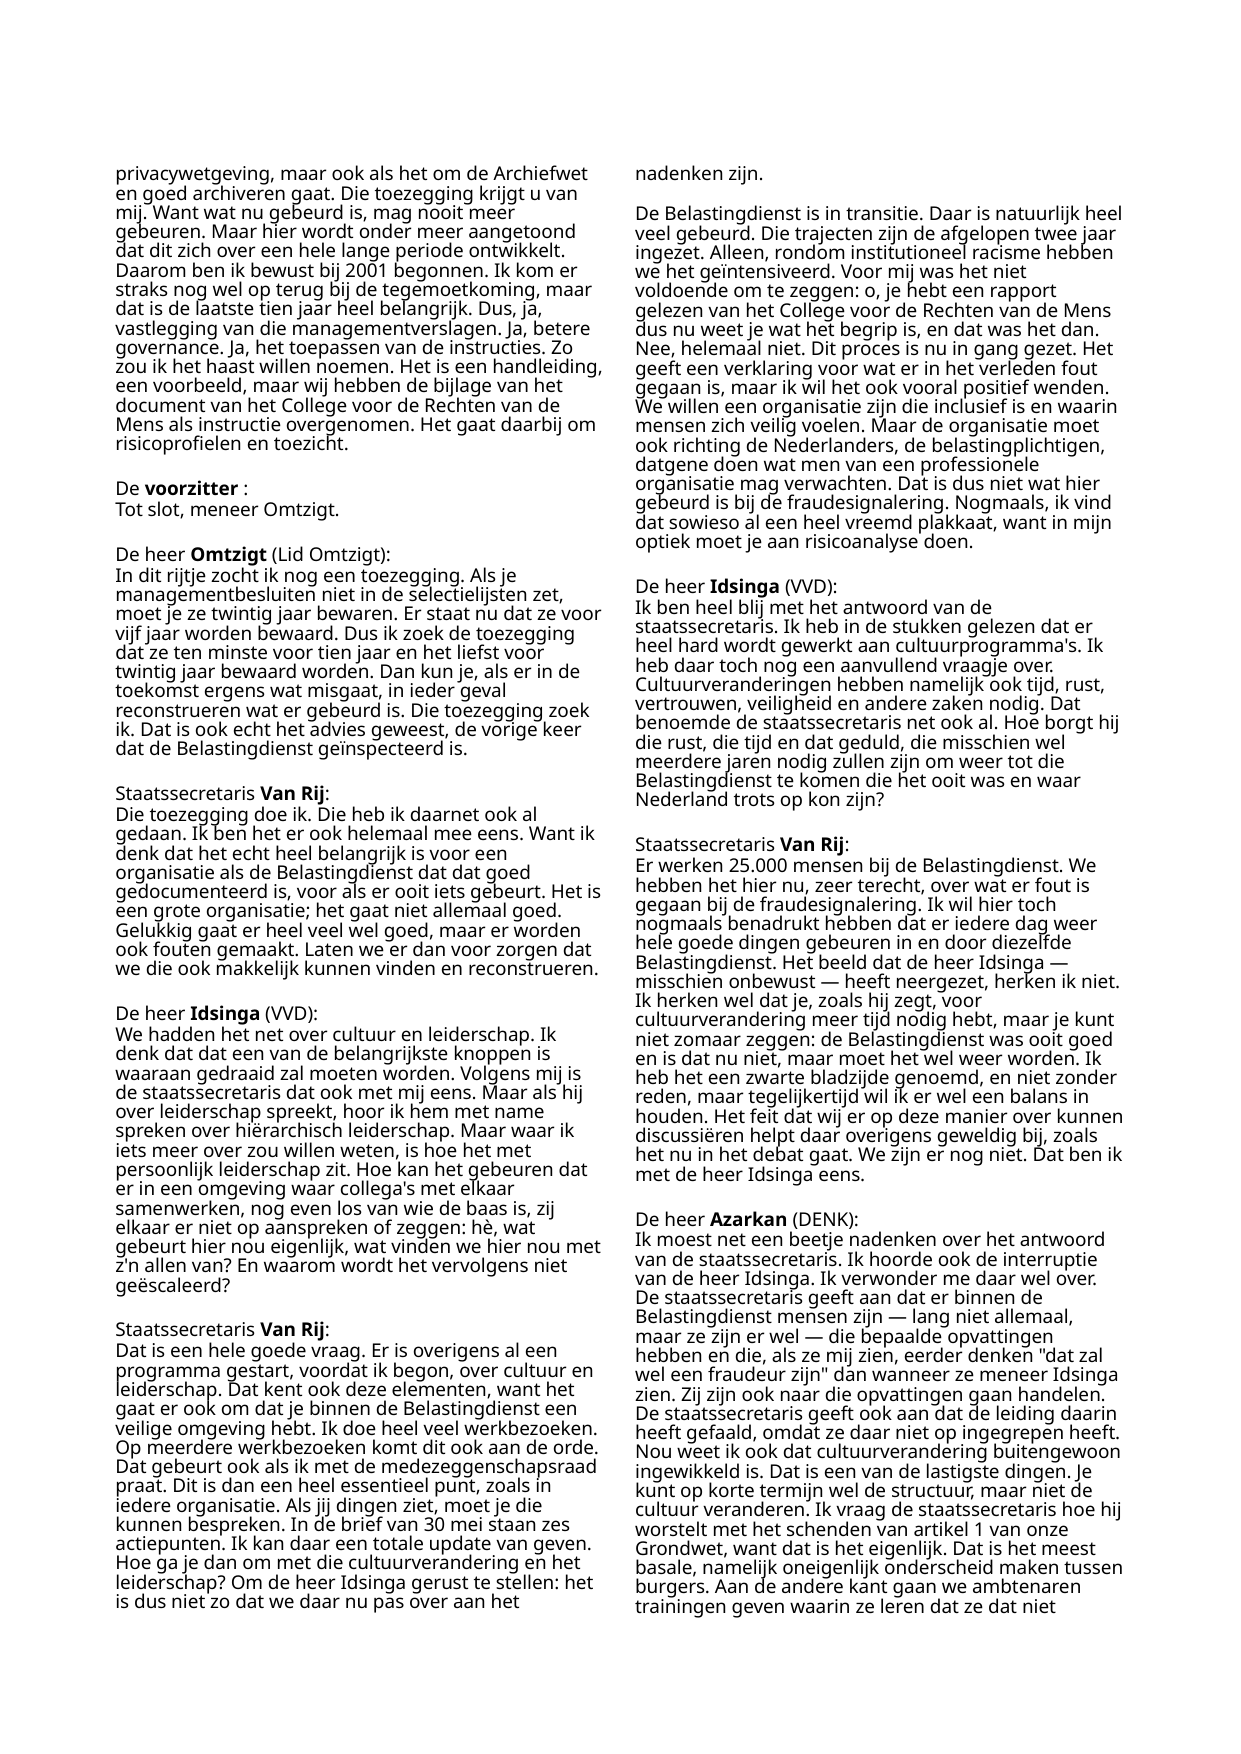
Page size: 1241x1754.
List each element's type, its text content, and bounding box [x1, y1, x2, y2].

text Tot slot, meneer Omtzigt. [115, 501, 605, 520]
text De heer Idsinga (VVD): [635, 573, 1125, 599]
text privacywetgeving, maar ook als het om de Archiefwet en goed archiveren gaat. Die toezegging krijgt u van mij. Want wat nu gebeurd is, mag nooit meer gebeuren. Maar hier wordt onder meer aangetoond dat dit zich over een hele lange periode ontwikkelt. Daarom ben ik bewust bij 2001 begonnen. Ik kom er straks nog wel op terug bij de tegemoetkoming, maar dat is de laatste tien jaar heel belangrijk. Dus, ja, vastlegging van die managementverslagen. Ja, betere governance. Ja, het toepassen van de instructies. Zo zou ik het haast willen noemen. Het is een handleiding, een voorbeeld, maar wij hebben de bijlage van het document van het College voor de Rechten van de Mens als instructie overgenomen. Het gaat daarbij om risicoprofielen en toezicht. [115, 165, 605, 454]
text nadenken zijn. [635, 165, 1125, 184]
text De Belastingdienst is in transitie. Daar is natuurlijk heel veel gebeurd. Die trajecten zijn de afgelopen twee jaar ingezet. Alleen, rondom institutioneel racisme hebben we het geïntensiveerd. Voor mij was het niet voldoende om te zeggen: o, je hebt een rapport gelezen van het College voor de Rechten van de Mens dus nu weet je wat het begrip is, en dat was het dan. Nee, helemaal niet. Dit proces is nu in gang gezet. Het geeft een verklaring voor wat er in het verleden fout gegaan is, maar ik wil het ook vooral positief wenden. We willen een organisatie zijn die inclusief is en waarin mensen zich veilig voelen. Maar de organisatie moet ook richting de Nederlanders, de belastingplichtigen, datgene doen wat men van een professionele organisatie mag verwachten. Dat is dus niet wat hier gebeurd is bij de fraudesignalering. Nogmaals, ik vind dat sowieso al een heel vreemd plakkaat, want in mijn optiek moet je aan risicoanalyse doen. [635, 205, 1125, 552]
text Dat is een hele goede vraag. Er is overigens al een programma gestart, voordat ik begon, over cultuur en leiderschap. Dat kent ook deze elementen, want het gaat er ook om dat je binnen de Belastingdienst een veilige omgeving hebt. Ik doe heel veel werkbezoeken. Op meerdere werkbezoeken komt dit ook aan de orde. Dat gebeurt ook als ik met de medezeggenschapsraad praat. Dit is dan een heel essentieel punt, zoals in iedere organisatie. Als jij dingen ziet, moet je die kunnen bespreken. In de brief van 30 mei staan zes actiepunten. Ik kan daar een totale update van geven. Hoe ga je dan om met die cultuurverandering en het leiderschap? Om de heer Idsinga gerust te stellen: het is dus niet zo dat we daar nu pas over aan het [115, 1342, 605, 1612]
text De heer Omtzigt (Lid Omtzigt): [115, 541, 605, 567]
text Die toezegging doe ik. Die heb ik daarnet ook al gedaan. Ik ben het er ook helemaal mee eens. Want ik denk dat het echt heel belangrijk is voor een organisatie als de Belastingdienst dat dat goed gedocumenteerd is, voor als er ooit iets gebeurt. Het is een grote organisatie; het gaat niet allemaal goed. Gelukkig gaat er heel veel wel goed, maar er worden ook fouten gemaakt. Laten we er dan voor zorgen dat we die ook makkelijk kunnen vinden en reconstrueren. [115, 806, 605, 979]
text Ik ben heel blij met het antwoord van de staatssecretaris. Ik heb in de stukken gelezen dat er heel hard wordt gewerkt aan cultuurprogramma's. Ik heb daar toch nog een aanvullend vraagje over. Cultuurveranderingen hebben namelijk ook tijd, rust, vertrouwen, veiligheid en andere zaken nodig. Dat benoemde de staatssecretaris net ook al. Hoe borgt hij die rust, die tijd en dat geduld, die misschien wel meerdere jaren nodig zullen zijn om weer tot die Belastingdienst te komen die het ooit was en waar Nederland trots op kon zijn? [635, 599, 1125, 811]
text Staatssecretaris Van Rij: [115, 1317, 605, 1342]
text Er werken 25.000 mensen bij de Belastingdienst. We hebben het hier nu, zeer terecht, over wat er fout is gegaan bij de fraudesignalering. Ik wil hier toch nogmaals benadrukt hebben dat er iedere dag weer hele goede dingen gebeuren in en door diezelfde Belastingdienst. Het beeld dat de heer Idsinga — misschien onbewust — heeft neergezet, herken ik niet. Ik herken wel dat je, zoals hij zegt, voor cultuurverandering meer tijd nodig hebt, maar je kunt niet zomaar zeggen: de Belastingdienst was ooit goed en is dat nu niet, maar moet het wel weer worden. Ik heb het een zwarte bladzijde genoemd, en niet zonder reden, maar tegelijkertijd wil ik er wel een balans in houden. Het feit dat wij er op deze manier over kunnen discussiëren helpt daar overigens geweldig bij, zoals het nu in het debat gaat. We zijn er nog niet. Dat ben ik met de heer Idsinga eens. [635, 857, 1125, 1185]
text De voorzitter : [115, 475, 605, 501]
text De heer Idsinga (VVD): [115, 1000, 605, 1026]
text In dit rijtje zocht ik nog een toezegging. Als je managementbesluiten niet in de selectielijsten zet, moet je ze twintig jaar bewaren. Er staat nu dat ze voor vijf jaar worden bewaard. Dus ik zoek de toezegging dat ze ten minste voor tien jaar en het liefst voor twintig jaar bewaard worden. Dan kun je, als er in de toekomst ergens wat misgaat, in ieder geval reconstrueren wat er gebeurd is. Die toezegging zoek ik. Dat is ook echt het advies geweest, de vorige keer dat de Belastingdienst geïnspecteerd is. [115, 567, 605, 759]
text Staatssecretaris Van Rij: [115, 780, 605, 806]
text We hadden het net over cultuur en leiderschap. Ik denk dat dat een van de belangrijkste knoppen is waaraan gedraaid zal moeten worden. Volgens mij is de staatssecretaris dat ook met mij eens. Maar als hij over leiderschap spreekt, hoor ik hem met name spreken over hiërarchisch leiderschap. Maar waar ik iets meer over zou willen weten, is hoe het met persoonlijk leiderschap zit. Hoe kan het gebeuren dat er in een omgeving waar collega's met elkaar samenwerken, nog even los van wie de baas is, zij elkaar er niet op aanspreken of zeggen: hè, wat gebeurt hier nou eigenlijk, wat vinden we hier nou met z'n allen van? En waarom wordt het vervolgens niet geëscaleerd? [115, 1026, 605, 1296]
text Staatssecretaris Van Rij: [635, 832, 1125, 857]
text Ik moest net een beetje nadenken over het antwoord van de staatssecretaris. Ik hoorde ook de interruptie van de heer Idsinga. Ik verwonder me daar wel over. De staatssecretaris geeft aan dat er binnen de Belastingdienst mensen zijn — lang niet allemaal, maar ze zijn er wel — die bepaalde opvattingen hebben en die, als ze mij zien, eerder denken "dat zal wel een fraudeur zijn" dan wanneer ze meneer Idsinga zien. Zij zijn ook naar die opvattingen gaan handelen. De staatssecretaris geeft ook aan dat de leiding daarin heeft gefaald, omdat ze daar niet op ingegrepen heeft. Nou weet ik ook dat cultuurverandering buitengewoon ingewikkeld is. Dat is een van de lastigste dingen. Je kunt op korte termijn wel de structuur, maar niet de cultuur veranderen. Ik vraag de staatssecretaris hoe hij worstelt met het schenden van artikel 1 van onze Grondwet, want dat is het eigenlijk. Dat is het meest basale, namelijk oneigenlijk onderscheid maken tussen burgers. Aan de andere kant gaan we ambtenaren trainingen geven waarin ze leren dat ze dat niet [635, 1231, 1125, 1617]
text De heer Azarkan (DENK): [635, 1206, 1125, 1231]
